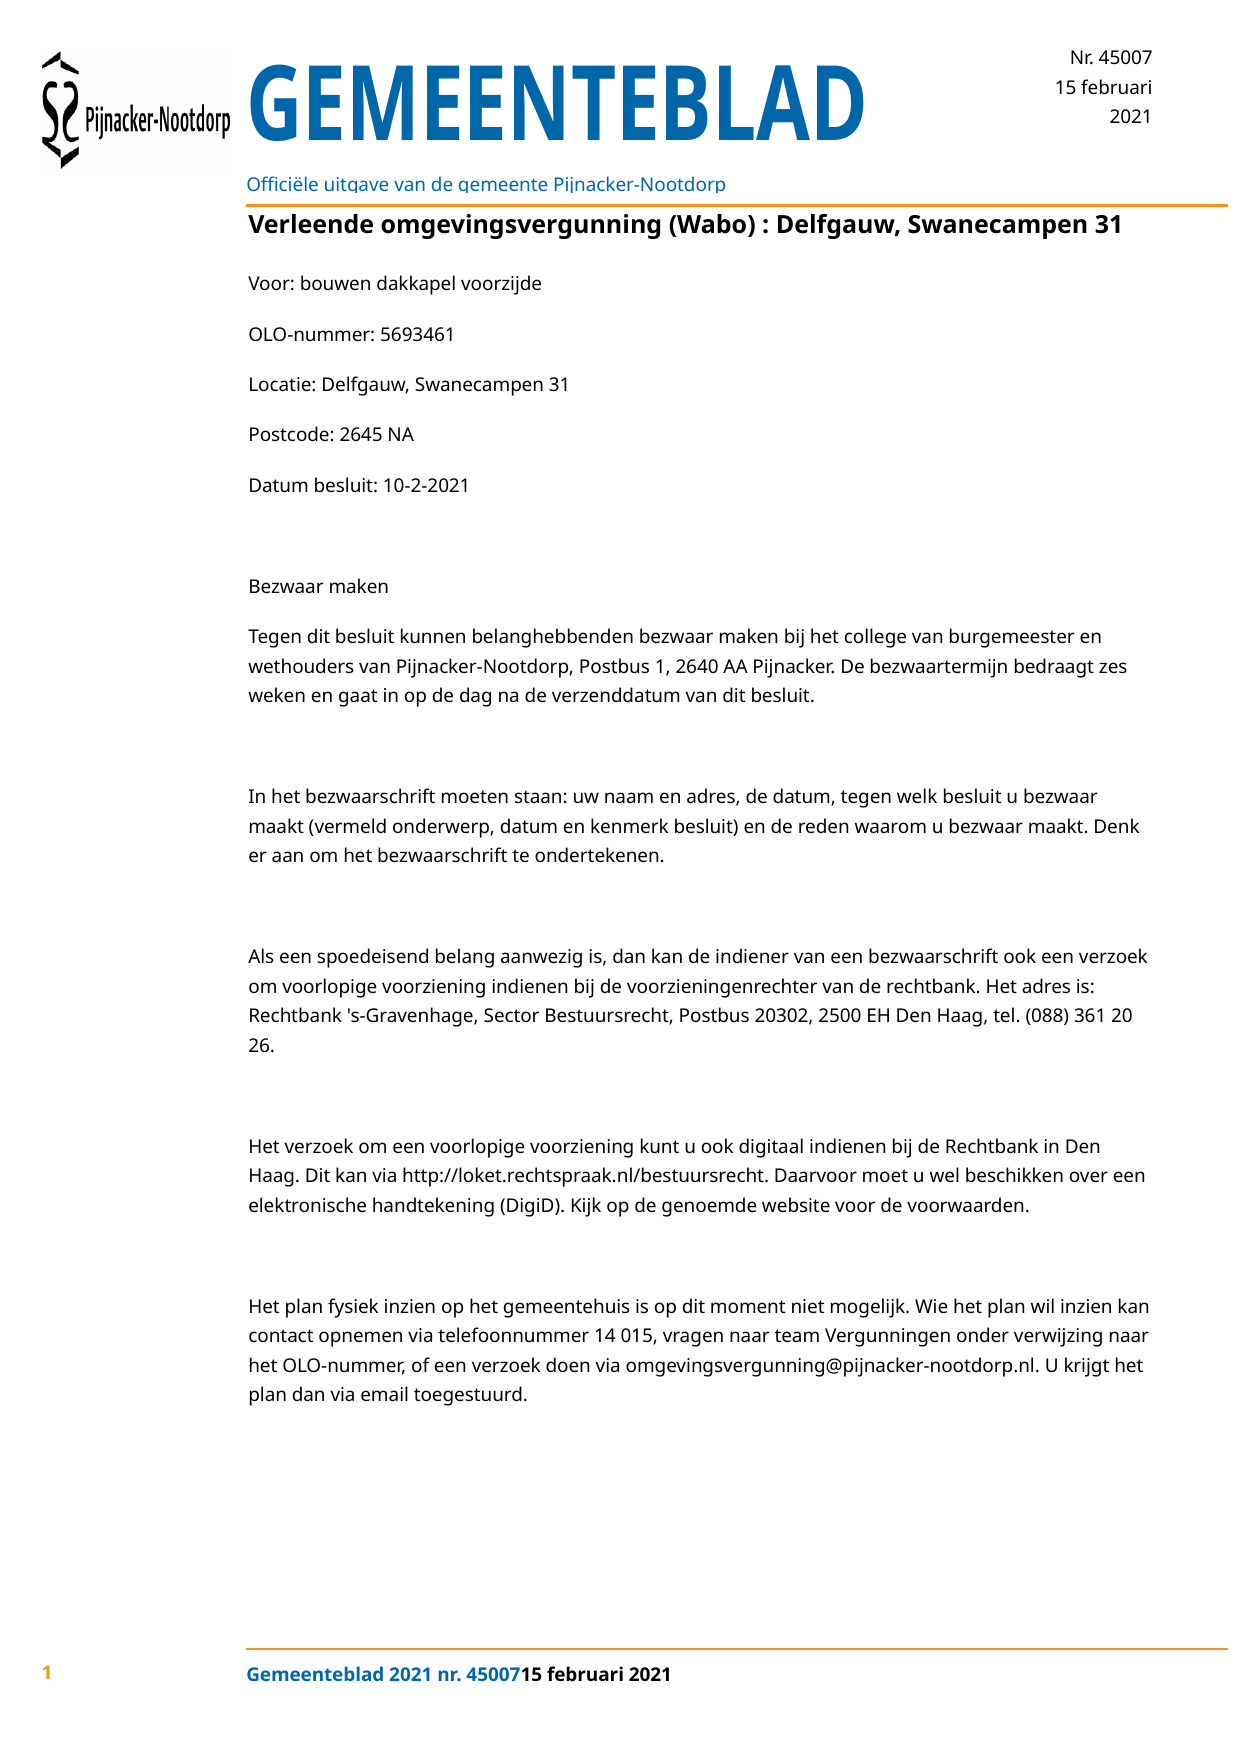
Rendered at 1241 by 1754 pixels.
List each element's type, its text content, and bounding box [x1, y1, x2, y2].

text OLO-nummer: 5693461 [248, 321, 1152, 346]
text Tegen dit besluit kunnen belanghebbenden bezwaar maken bij het college van burgemeester en wethouders van Pijnacker-Nootdorp, Postbus 1, 2640 AA Pijnacker. De bezwaartermijn bedraagt zes weken en gaat in op de dag na de verzenddatum van dit besluit. [248, 623, 1152, 708]
text Datum besluit: 10-2-2021 [248, 472, 1152, 498]
picture [41, 47, 231, 172]
text Locatie: Delfgauw, Swanecampen 31 [248, 371, 1152, 397]
text Het plan fysiek inzien op het gemeentehuis is op dit moment niet mogelijk. Wie het plan wil inzien kan contact opnemen via telefoonnummer 14 015, vragen naar team Vergunningen onder verwijzing naar het OLO-nummer, of een verzoek doen via omgevingsvergunning@pijnacker-nootdorp.nl. U krijgt het plan dan via email toegestuurd. [248, 1293, 1152, 1407]
text Als een spoedeisend belang aanwezig is, dan kan de indiener van een bezwaarschrift ook een verzoek om voorlopige voorziening indienen bij de voorzieningenrechter van de rechtbank. Het adres is: Rechtbank 's-Gravenhage, Sector Bestuursrecht, Postbus 20302, 2500 EH Den Haag, tel. (088) 361 20 26. [248, 943, 1152, 1058]
text Verleende omgevingsvergunning (Wabo) : Delfgauw, Swanecampen 31 [248, 207, 1152, 241]
text In het bezwaarschrift moeten staan: uw naam en adres, de datum, tegen welk besluit u bezwaar maakt (vermeld onderwerp, datum en kenmerk besluit) en de reden waarom u bezwaar maakt. Denk er aan om het bezwaarschrift te ondertekenen. [248, 783, 1152, 868]
text Voor: bouwen dakkapel voorzijde [248, 270, 1152, 296]
text Postcode: 2645 NA [248, 422, 1152, 447]
text Bezwaar maken [248, 573, 1152, 598]
text Het verzoek om een voorlopige voorziening kunt u ook digitaal indienen bij de Rechtbank in Den Haag. Dit kan via http://loket.rechtspraak.nl/bestuursrecht. Daarvoor moet u wel beschikken over een elektronische handtekening (DigiD). Kijk op de genoemde website voor de voorwaarden. [248, 1133, 1152, 1218]
